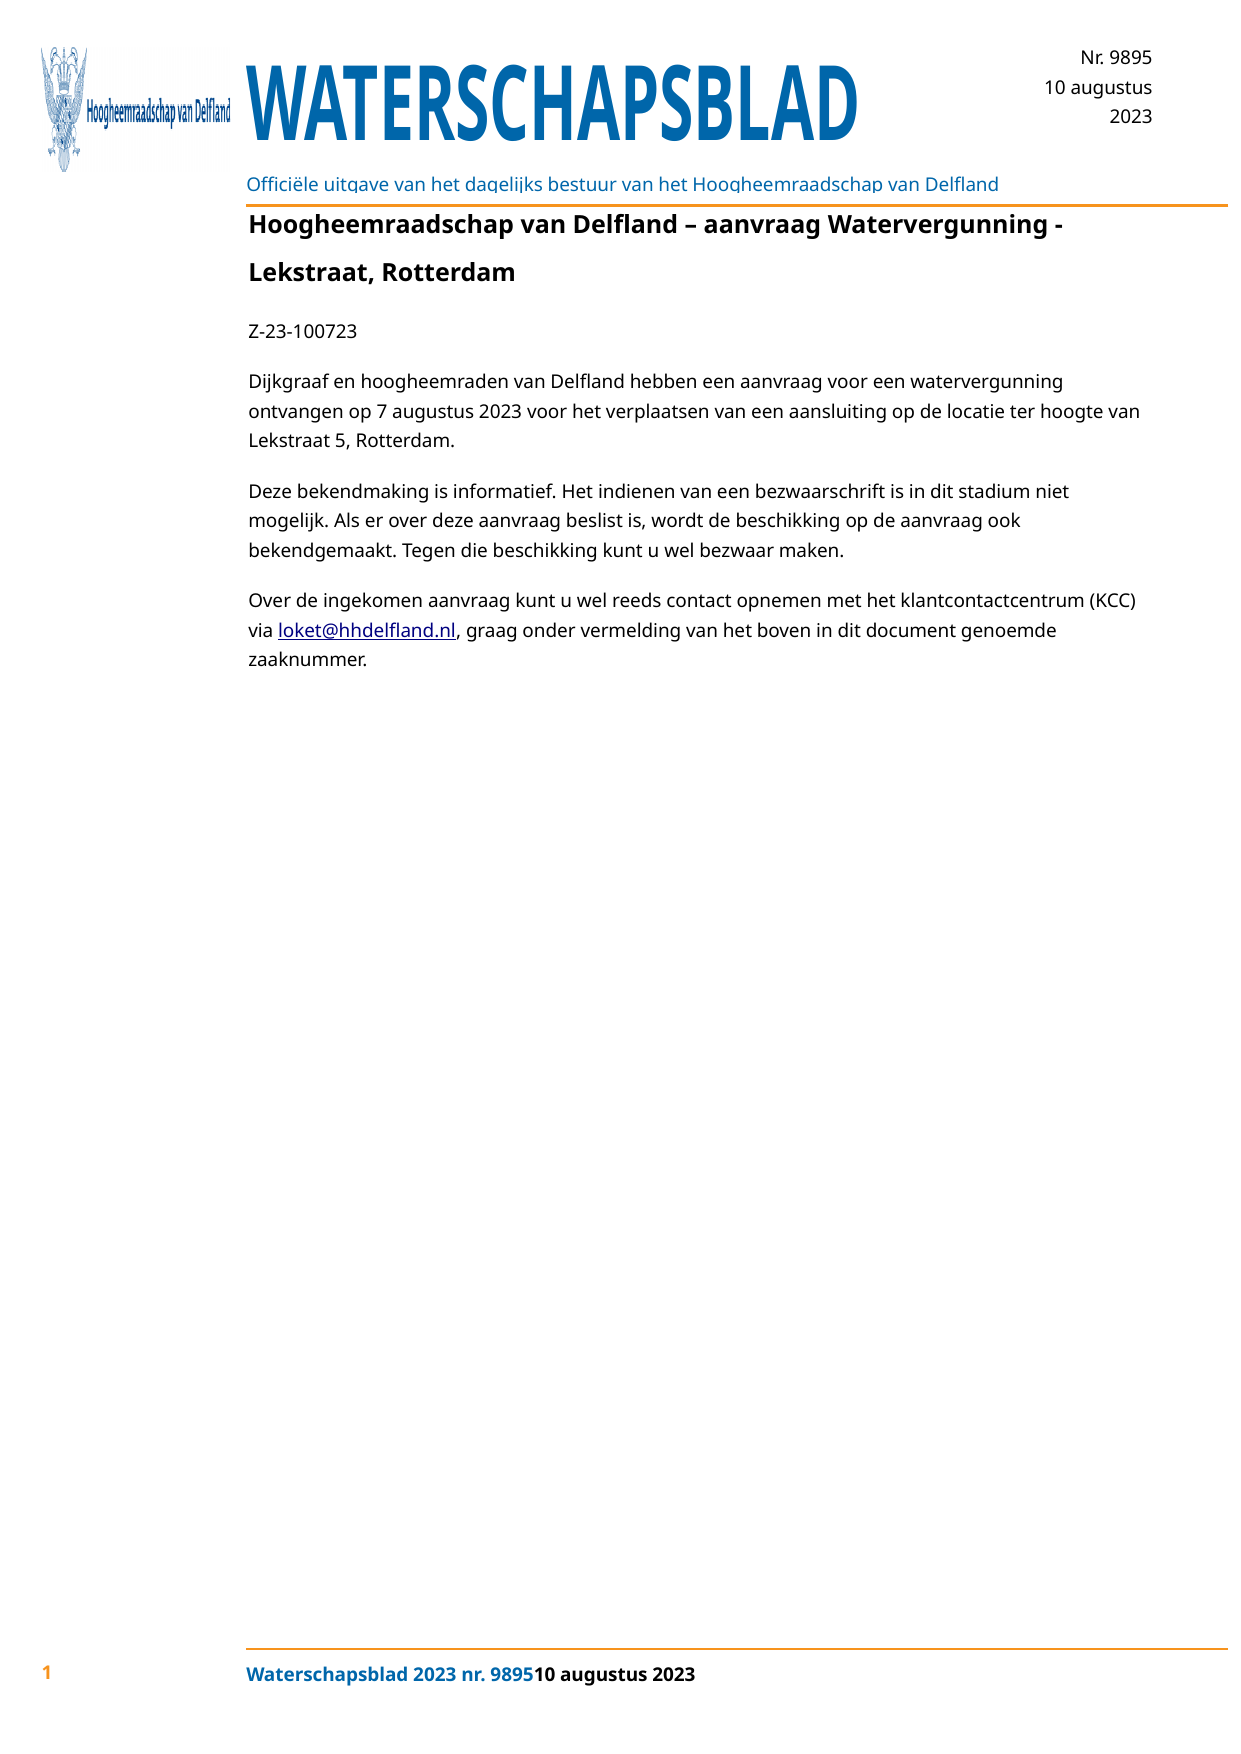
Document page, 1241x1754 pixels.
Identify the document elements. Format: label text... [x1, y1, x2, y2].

text Over de ingekomen aanvraag kunt u wel reeds contact opnemen met het klantcontactcentrum (KCC) via loket@hhdelfland.nl, graag onder vermelding van het boven in dit document genoemde zaaknummer. [248, 587, 1152, 672]
text Z-23-100723 [248, 318, 1152, 344]
text Deze bekendmaking is informatief. Het indienen van een bezwaarschrift is in dit stadium niet mogelijk. Als er over deze aanvraag beslist is, wordt de beschikking op de aanvraag ook bekendgemaakt. Tegen die beschikking kunt u wel bezwaar maken. [248, 478, 1152, 563]
text Hoogheemraadschap van Delfland – aanvraag Watervergunning - Lekstraat, Rotterdam [248, 207, 1152, 288]
text Dijkgraaf en hoogheemraden van Delfland hebben een aanvraag voor een watervergunning ontvangen op 7 augustus 2023 voor het verplaatsen van een aansluiting op de locatie ter hoogte van Lekstraat 5, Rotterdam. [248, 368, 1152, 453]
picture [41, 47, 231, 172]
